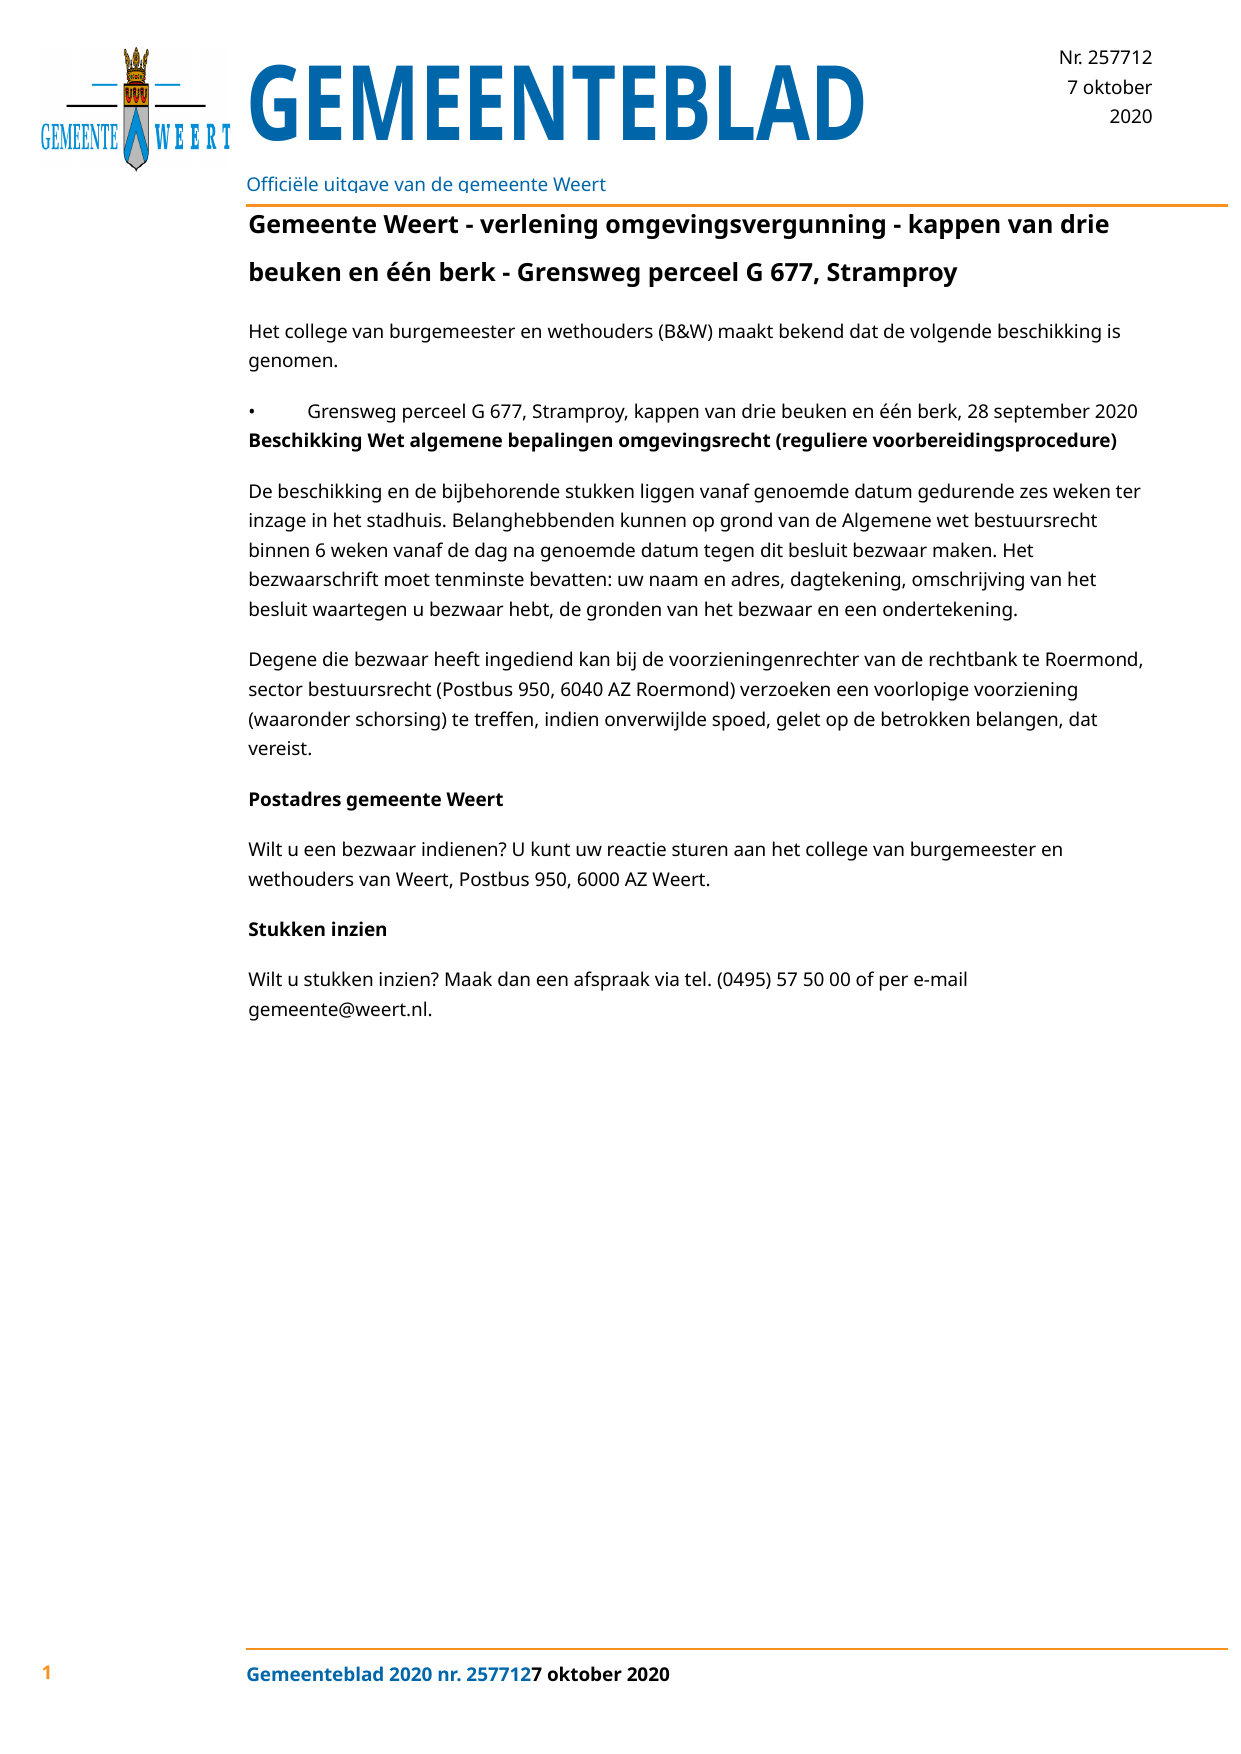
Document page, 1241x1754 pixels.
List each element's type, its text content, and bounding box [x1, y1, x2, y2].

text Degene die bezwaar heeft ingediend kan bij de voorzieningenrechter van de rechtbank te Roermond, sector bestuursrecht (Postbus 950, 6040 AZ Roermond) verzoeken een voorlopige voorziening (waaronder schorsing) te treffen, indien onverwijlde spoed, gelet op de betrokken belangen, dat vereist. [248, 647, 1152, 761]
text De beschikking en de bijbehorende stukken liggen vanaf genoemde datum gedurende zes weken ter inzage in het stadhuis. Belanghebbenden kunnen op grond van de Algemene wet bestuursrecht binnen 6 weken vanaf de dag na genoemde datum tegen dit besluit bezwaar maken. Het bezwaarschrift moet tenminste bevatten: uw naam en adres, dagtekening, omschrijving van het besluit waartegen u bezwaar hebt, de gronden van het bezwaar en een ondertekening. [248, 478, 1152, 622]
text Gemeente Weert - verlening omgevingsvergunning - kappen van drie beuken en één berk - Grensweg perceel G 677, Stramproy [248, 207, 1152, 288]
text Het college van burgemeester en wethouders (B&W) maakt bekend dat de volgende beschikking is genomen. [248, 318, 1152, 373]
text Wilt u een bezwaar indienen? U kunt uw reactie sturen aan het college van burgemeester en wethouders van Weert, Postbus 950, 6000 AZ Weert. [248, 836, 1152, 892]
text Stukken inzien [248, 916, 1152, 942]
text Wilt u stukken inzien? Maak dan een afspraak via tel. (0495) 57 50 00 of per e-mail gemeente@weert.nl. [248, 967, 1152, 1022]
text Postadres gemeente Weert [248, 786, 1152, 812]
list Grensweg perceel G 677, Stramproy, kappen van drie beuken en één berk, 28 september 2020 [248, 398, 1152, 424]
picture [41, 47, 231, 172]
text Beschikking Wet algemene bepalingen omgevingsrecht (reguliere voorbereidingsprocedure) [248, 427, 1152, 453]
